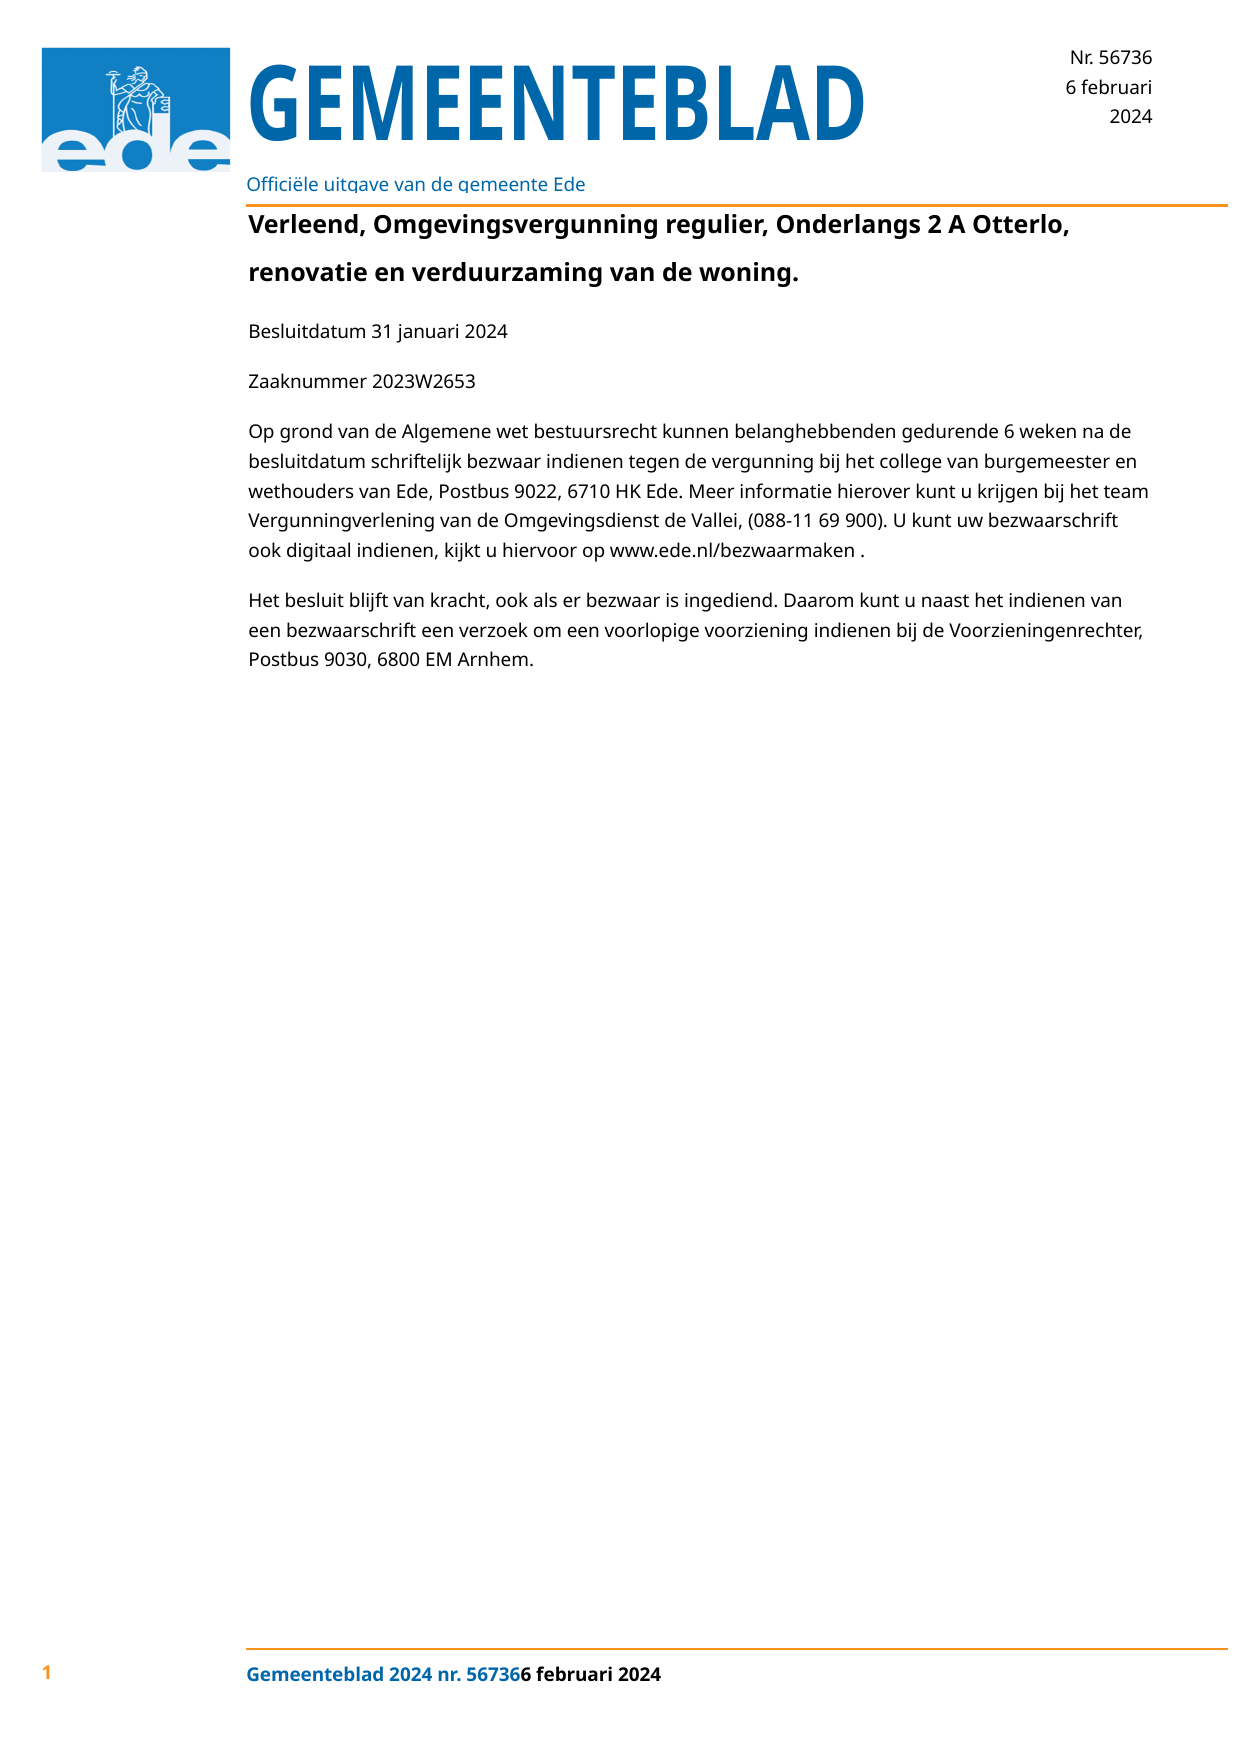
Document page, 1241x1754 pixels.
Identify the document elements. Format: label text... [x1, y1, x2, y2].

text Op grond van de Algemene wet bestuursrecht kunnen belanghebbenden gedurende 6 weken na de besluitdatum schriftelijk bezwaar indienen tegen de vergunning bij het college van burgemeester en wethouders van Ede, Postbus 9022, 6710 HK Ede. Meer informatie hierover kunt u krijgen bij het team Vergunningverlening van de Omgevingsdienst de Vallei, (088-11 69 900). U kunt uw bezwaarschrift ook digitaal indienen, kijkt u hiervoor op www.ede.nl/bezwaarmaken . [248, 419, 1152, 563]
text Zaaknummer 2023W2653 [248, 368, 1152, 394]
text Verleend, Omgevingsvergunning regulier, Onderlangs 2 A Otterlo, renovatie en verduurzaming van de woning. [248, 207, 1152, 288]
picture [41, 47, 231, 172]
text Besluitdatum 31 januari 2024 [248, 318, 1152, 344]
text Het besluit blijft van kracht, ook als er bezwaar is ingediend. Daarom kunt u naast het indienen van een bezwaarschrift een verzoek om een voorlopige voorziening indienen bij de Voorzieningenrechter, Postbus 9030, 6800 EM Arnhem. [248, 587, 1152, 672]
